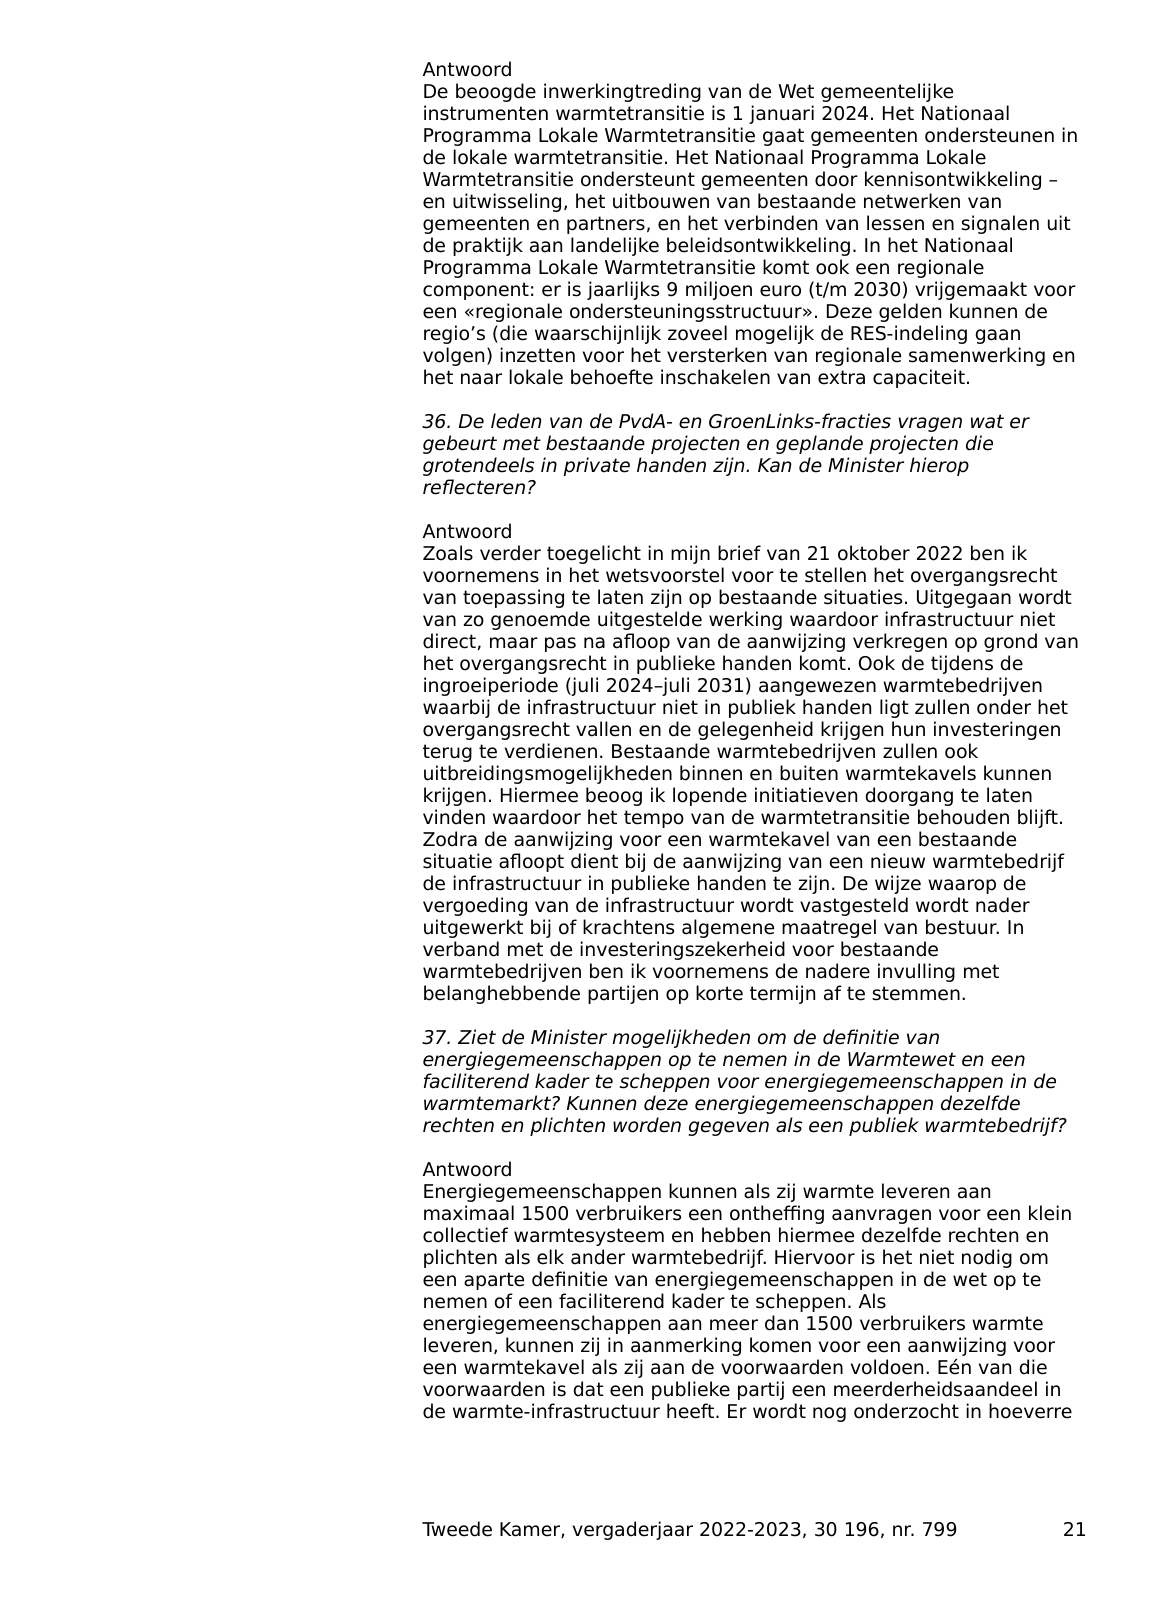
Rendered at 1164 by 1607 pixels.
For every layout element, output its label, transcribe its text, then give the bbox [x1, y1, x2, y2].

text Antwoord [422, 521, 1087, 543]
text Zoals verder toegelicht in mijn brief van 21 oktober 2022 ben ik voornemens in het wetsvoorstel voor te stellen het overgangsrecht van toepassing te laten zijn op bestaande situaties. Uitgegaan wordt van zo genoemde uitgestelde werking waardoor infrastructuur niet direct, maar pas na afloop van de aanwijzing verkregen op grond van het overgangsrecht in publieke handen komt. Ook de tijdens de ingroeiperiode (juli 2024–juli 2031) aangewezen warmtebedrijven waarbij de infrastructuur niet in publiek handen ligt zullen onder het overgangsrecht vallen en de gelegenheid krijgen hun investeringen terug te verdienen. Bestaande warmtebedrijven zullen ook uitbreidingsmogelijkheden binnen en buiten warmtekavels kunnen krijgen. Hiermee beoog ik lopende initiatieven doorgang te laten vinden waardoor het tempo van de warmtetransitie behouden blijft. [422, 543, 1087, 829]
text Zodra de aanwijzing voor een warmtekavel van een bestaande situatie afloopt dient bij de aanwijzing van een nieuw warmtebedrijf de infrastructuur in publieke handen te zijn. De wijze waarop de vergoeding van de infrastructuur wordt vastgesteld wordt nader uitgewerkt bij of krachtens algemene maatregel van bestuur. In verband met de investeringszekerheid voor bestaande warmtebedrijven ben ik voornemens de nadere invulling met belanghebbende partijen op korte termijn af te stemmen. [422, 829, 1087, 1004]
text 36. De leden van de PvdA- en GroenLinks-fracties vragen wat er gebeurt met bestaande projecten en geplande projecten die grotendeels in private handen zijn. Kan de Minister hierop reflecteren? [422, 411, 1087, 499]
text Antwoord [422, 1159, 1087, 1181]
text De beoogde inwerkingtreding van de Wet gemeentelijke instrumenten warmtetransitie is 1 januari 2024. Het Nationaal Programma Lokale Warmtetransitie gaat gemeenten ondersteunen in de lokale warmtetransitie. Het Nationaal Programma Lokale Warmtetransitie ondersteunt gemeenten door kennisontwikkeling – en uitwisseling, het uitbouwen van bestaande netwerken van gemeenten en partners, en het verbinden van lessen en signalen uit de praktijk aan landelijke beleidsontwikkeling. In het Nationaal Programma Lokale Warmtetransitie komt ook een regionale component: er is jaarlijks 9 miljoen euro (t/m 2030) vrijgemaakt voor een «regionale ondersteuningsstructuur». Deze gelden kunnen de regio’s (die waarschijnlijk zoveel mogelijk de RES-indeling gaan volgen) inzetten voor het versterken van regionale samenwerking en het naar lokale behoefte inschakelen van extra capaciteit. [422, 81, 1087, 389]
text Antwoord [422, 59, 1087, 81]
text 37. Ziet de Minister mogelijkheden om de definitie van energiegemeenschappen op te nemen in de Warmtewet en een faciliterend kader te scheppen voor energiegemeenschappen in de warmtemarkt? Kunnen deze energiegemeenschappen dezelfde rechten en plichten worden gegeven als een publiek warmtebedrijf? [422, 1027, 1087, 1137]
text Energiegemeenschappen kunnen als zij warmte leveren aan maximaal 1500 verbruikers een ontheffing aanvragen voor een klein collectief warmtesysteem en hebben hiermee dezelfde rechten en plichten als elk ander warmtebedrijf. Hiervoor is het niet nodig om een aparte definitie van energiegemeenschappen in de wet op te nemen of een faciliterend kader te scheppen. Als energiegemeenschappen aan meer dan 1500 verbruikers warmte leveren, kunnen zij in aanmerking komen voor een aanwijzing voor een warmtekavel als zij aan de voorwaarden voldoen. Eén van die voorwaarden is dat een publieke partij een meerderheidsaandeel in de warmte-infrastructuur heeft. Er wordt nog onderzocht in hoeverre [422, 1181, 1087, 1423]
